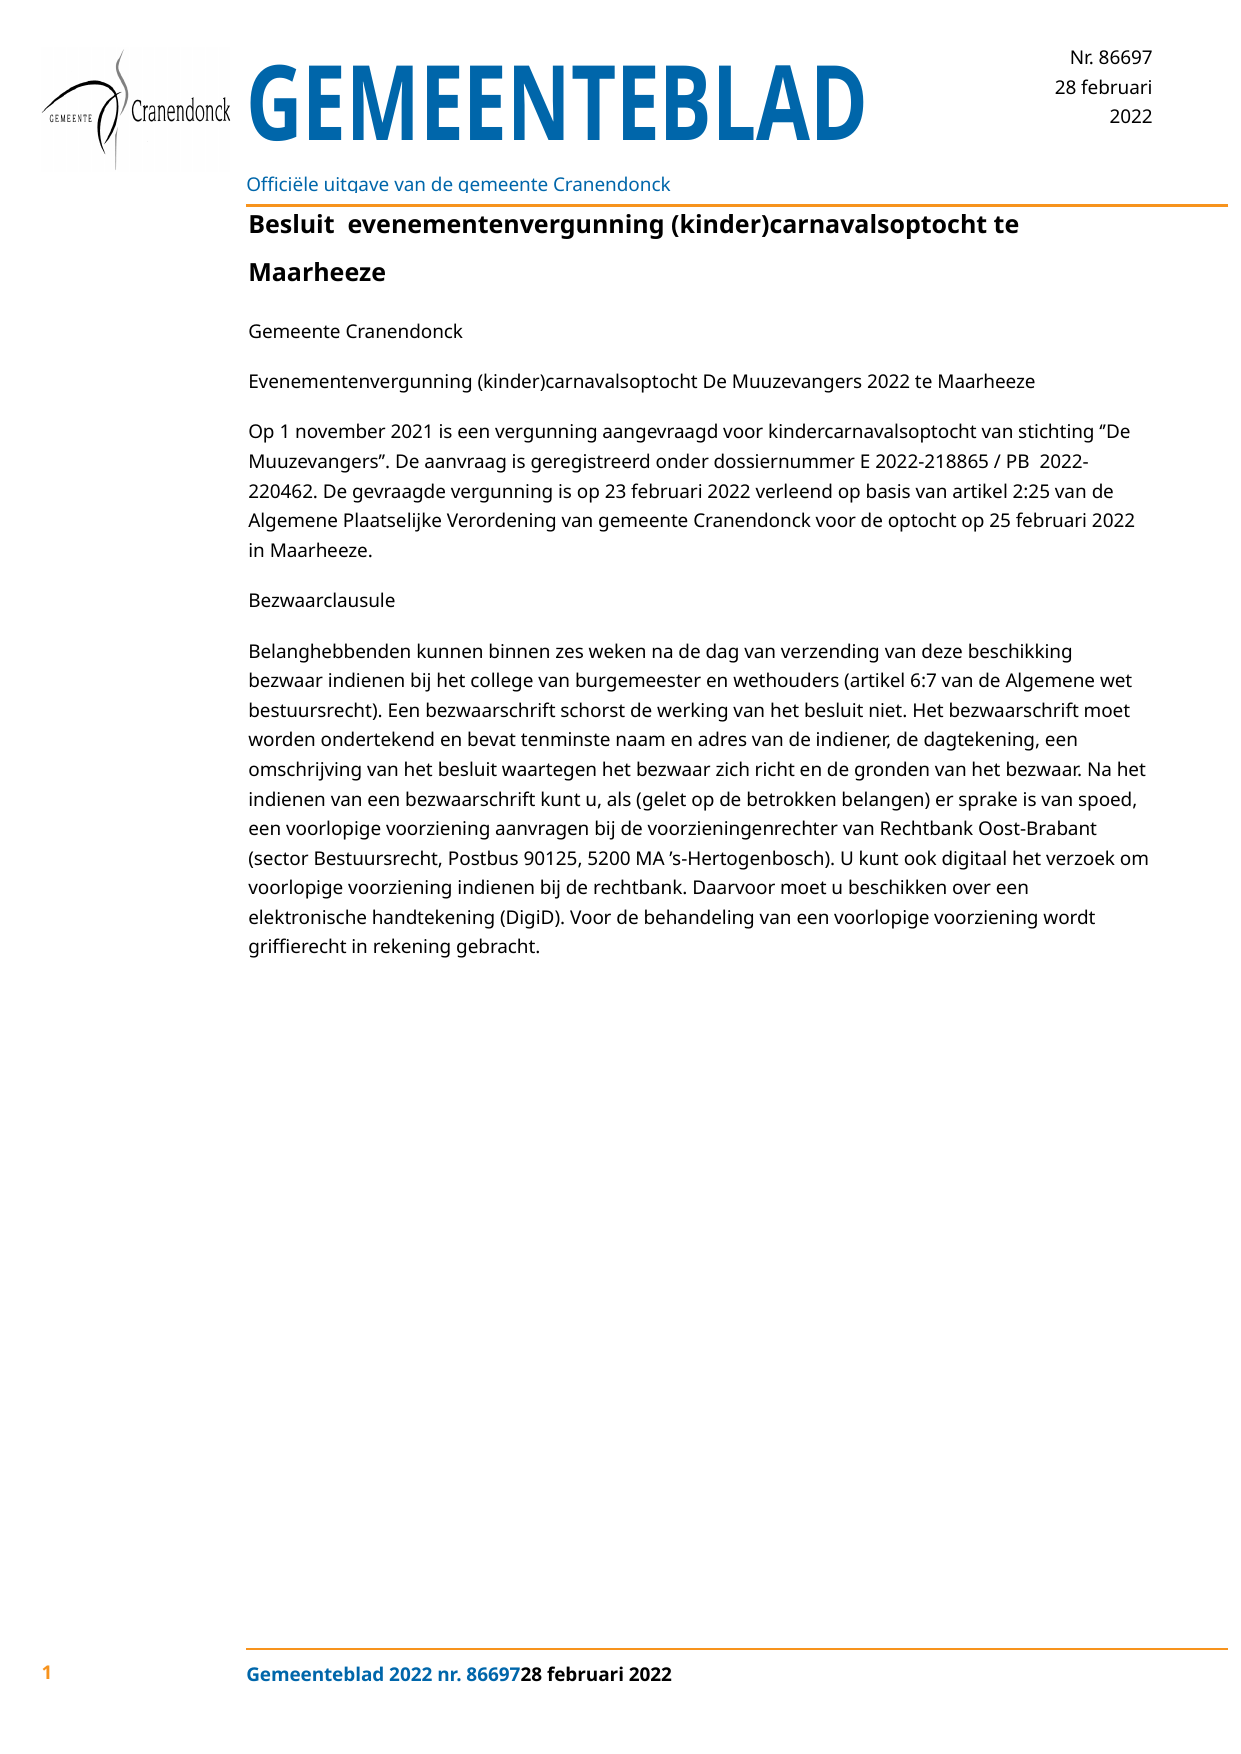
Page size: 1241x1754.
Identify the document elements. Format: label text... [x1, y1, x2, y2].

text Bezwaarclausule [248, 587, 1152, 613]
text Evenementenvergunning (kinder)carnavalsoptocht De Muuzevangers 2022 te Maarheeze [248, 368, 1152, 394]
text Op 1 november 2021 is een vergunning aangevraagd voor kindercarnavalsoptocht van stichting ‘’De Muuzevangers’’. De aanvraag is geregistreerd onder dossiernummer E 2022-218865 / PB 2022-220462. De gevraagde vergunning is op 23 februari 2022 verleend op basis van artikel 2:25 van de Algemene Plaatselijke Verordening van gemeente Cranendonck voor de optocht op 25 februari 2022 in Maarheeze. [248, 419, 1152, 563]
text Gemeente Cranendonck [248, 318, 1152, 344]
text Belanghebbenden kunnen binnen zes weken na de dag van verzending van deze beschikking bezwaar indienen bij het college van burgemeester en wethouders (artikel 6:7 van de Algemene wet bestuursrecht). Een bezwaarschrift schorst de werking van het besluit niet. Het bezwaarschrift moet worden ondertekend en bevat tenminste naam en adres van de indiener, de dagtekening, een omschrijving van het besluit waartegen het bezwaar zich richt en de gronden van het bezwaar. Na het indienen van een bezwaarschrift kunt u, als (gelet op de betrokken belangen) er sprake is van spoed, een voorlopige voorziening aanvragen bij de voorzieningenrechter van Rechtbank Oost-Brabant (sector Bestuursrecht, Postbus 90125, 5200 MA ’s-Hertogenbosch). U kunt ook digitaal het verzoek om voorlopige voorziening indienen bij de rechtbank. Daarvoor moet u beschikken over een elektronische handtekening (DigiD). Voor de behandeling van een voorlopige voorziening wordt griffierecht in rekening gebracht. [248, 638, 1152, 959]
text Besluit evenementenvergunning (kinder)carnavalsoptocht te Maarheeze [248, 207, 1152, 288]
picture [41, 47, 231, 172]
